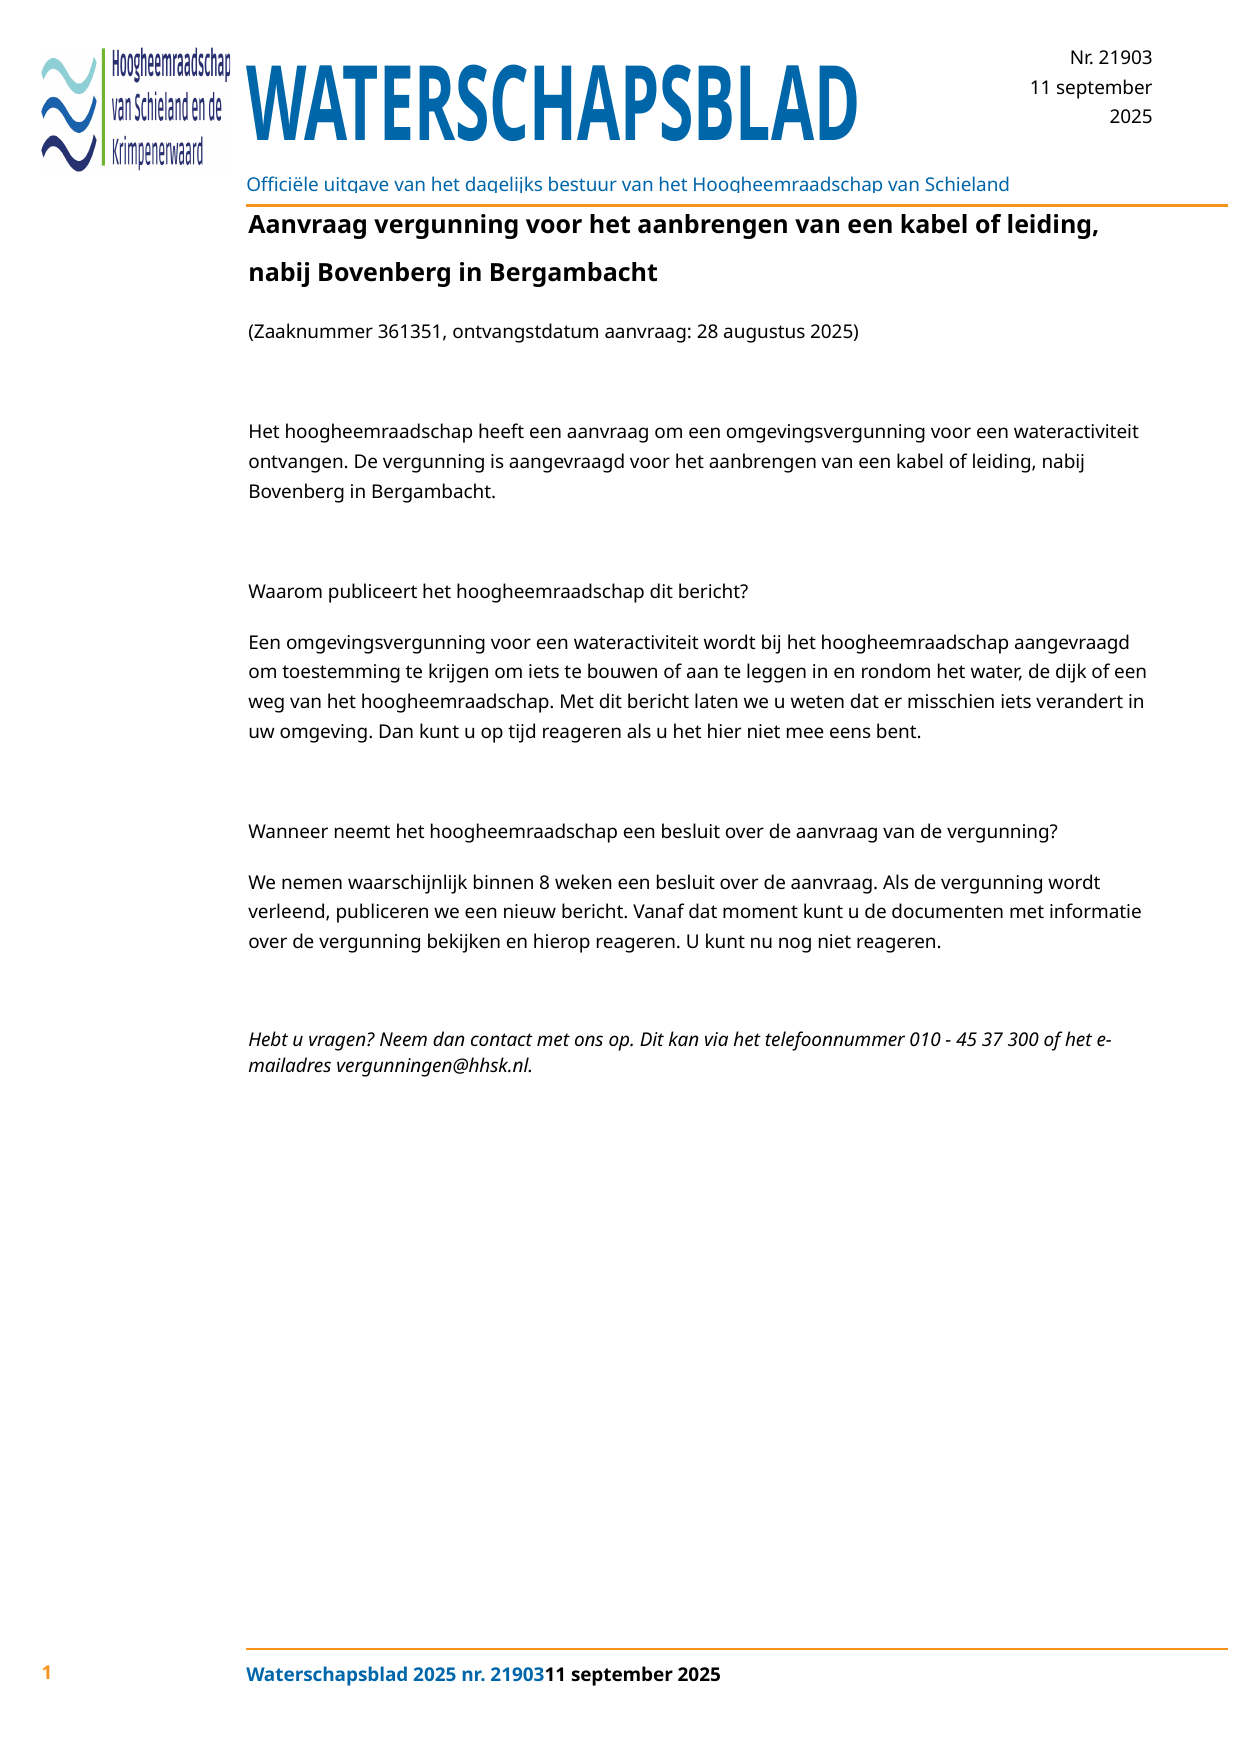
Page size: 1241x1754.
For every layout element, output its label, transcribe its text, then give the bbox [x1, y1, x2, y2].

text Aanvraag vergunning voor het aanbrengen van een kabel of leiding, nabij Bovenberg in Bergambacht [248, 207, 1152, 288]
text Wanneer neemt het hoogheemraadschap een besluit over de aanvraag van de vergunning? [248, 819, 1152, 844]
text (Zaaknummer 361351, ontvangstdatum aanvraag: 28 augustus 2025) [248, 318, 1152, 344]
text Waarom publiceert het hoogheemraadschap dit bericht? [248, 579, 1152, 604]
text Een omgevingsvergunning voor een wateractiviteit wordt bij het hoogheemraadschap aangevraagd om toestemming te krijgen om iets te bouwen of aan te leggen in en rondom het water, de dijk of een weg van het hoogheemraadschap. Met dit bericht laten we u weten dat er misschien iets verandert in uw omgeving. Dan kunt u op tijd reageren als u het hier niet mee eens bent. [248, 629, 1152, 744]
picture [41, 47, 231, 172]
text We nemen waarschijnlijk binnen 8 weken een besluit over de aanvraag. Als de vergunning wordt verleend, publiceren we een nieuw bericht. Vanaf dat moment kunt u de documenten met informatie over de vergunning bekijken en hierop reageren. U kunt nu nog niet reageren. [248, 869, 1152, 954]
text Hebt u vragen? Neem dan contact met ons op. Dit kan via het telefoonnummer 010 - 45 37 300 of het e-mailadres vergunningen@hhsk.nl. [248, 1027, 1152, 1078]
text Het hoogheemraadschap heeft een aanvraag om een omgevingsvergunning voor een wateractiviteit ontvangen. De vergunning is aangevraagd voor het aanbrengen van een kabel of leiding, nabij Bovenberg in Bergambacht. [248, 419, 1152, 504]
